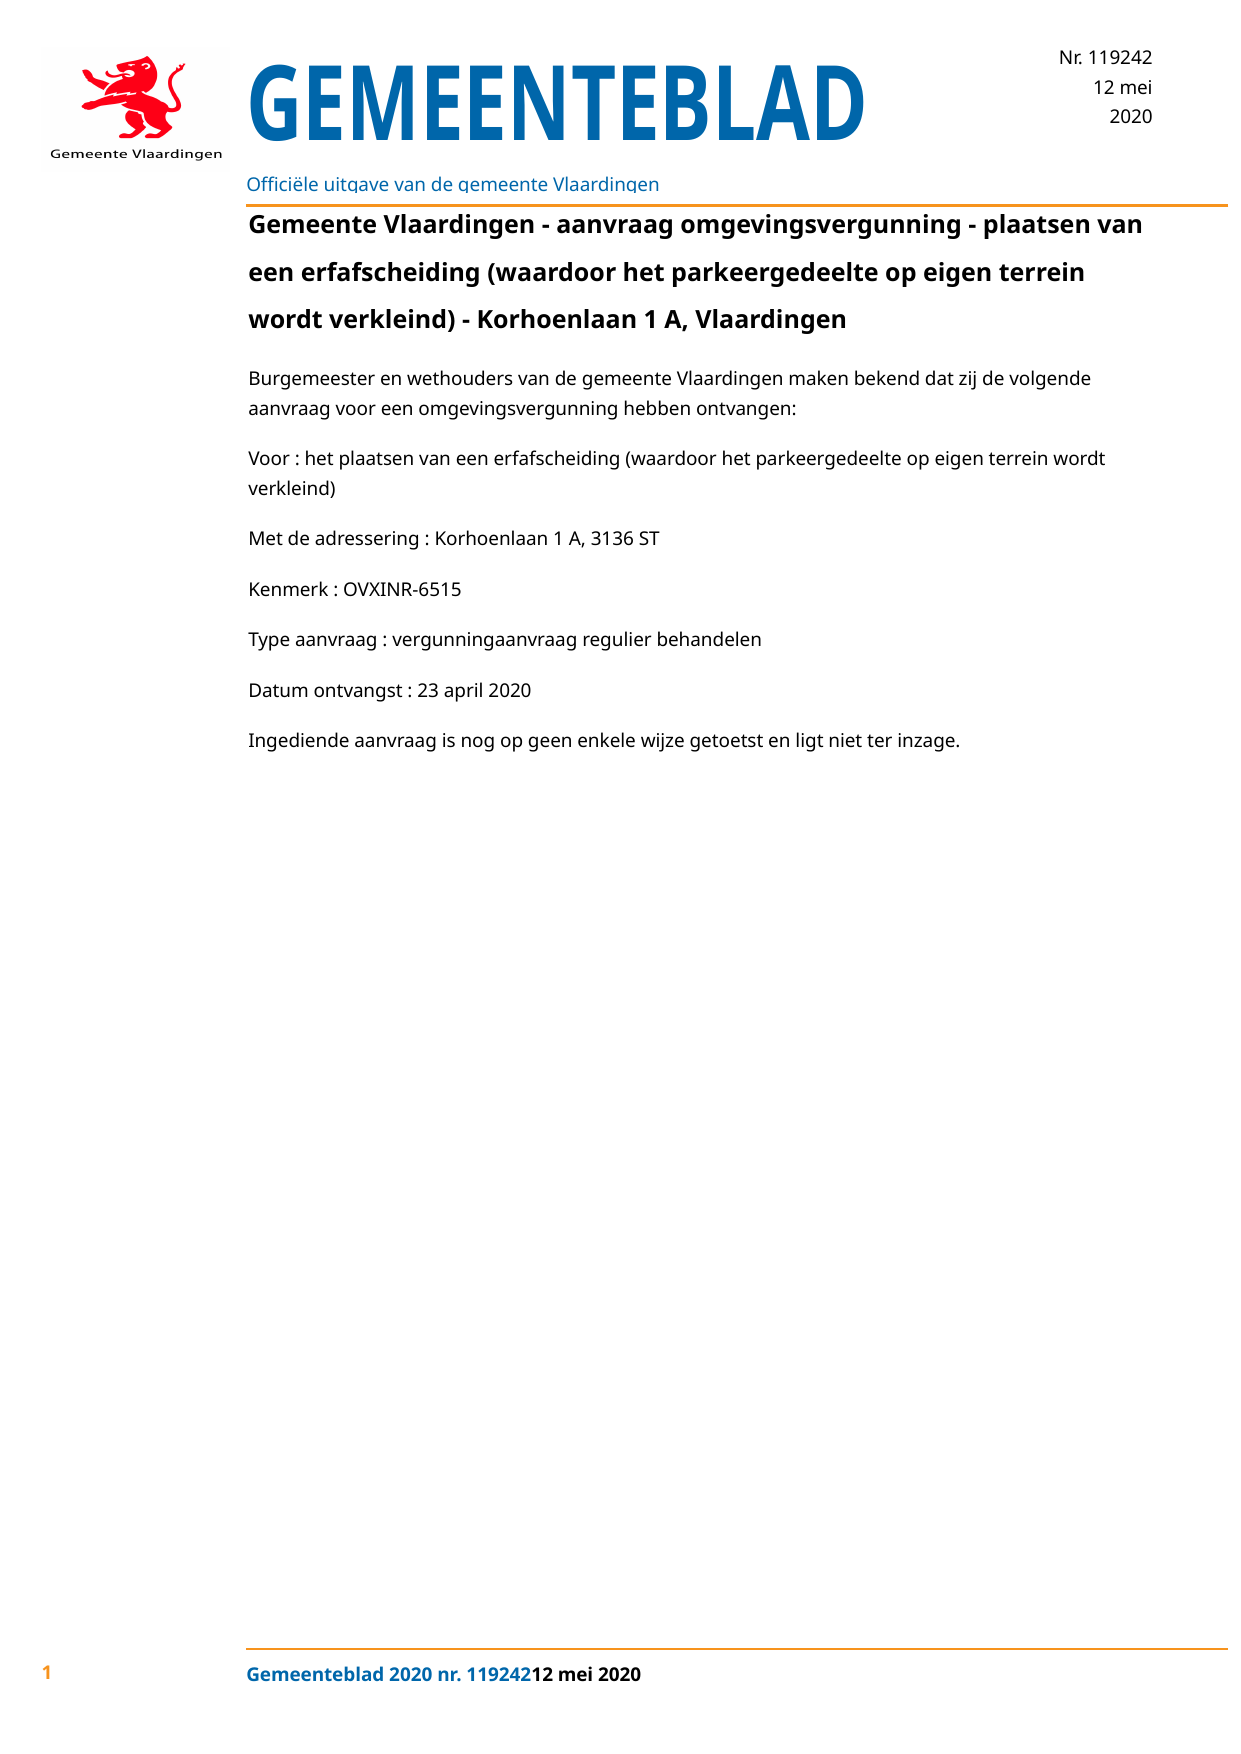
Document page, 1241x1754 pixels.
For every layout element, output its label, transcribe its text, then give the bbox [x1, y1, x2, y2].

text Voor : het plaatsen van een erfafscheiding (waardoor het parkeergedeelte op eigen terrein wordt verkleind) [248, 446, 1152, 501]
picture [41, 47, 231, 172]
text Kenmerk : OVXINR-6515 [248, 576, 1152, 602]
text Met de adressering : Korhoenlaan 1 A, 3136 ST [248, 526, 1152, 551]
text Gemeente Vlaardingen - aanvraag omgevingsvergunning - plaatsen van een erfafscheiding (waardoor het parkeergedeelte op eigen terrein wordt verkleind) - Korhoenlaan 1 A, Vlaardingen [248, 207, 1152, 336]
text Datum ontvangst : 23 april 2020 [248, 677, 1152, 702]
text Ingediende aanvraag is nog op geen enkele wijze getoetst en ligt niet ter inzage. [248, 727, 1152, 753]
text Burgemeester en wethouders van de gemeente Vlaardingen maken bekend dat zij de volgende aanvraag voor een omgevingsvergunning hebben ontvangen: [248, 366, 1152, 421]
text Type aanvraag : vergunningaanvraag regulier behandelen [248, 626, 1152, 652]
